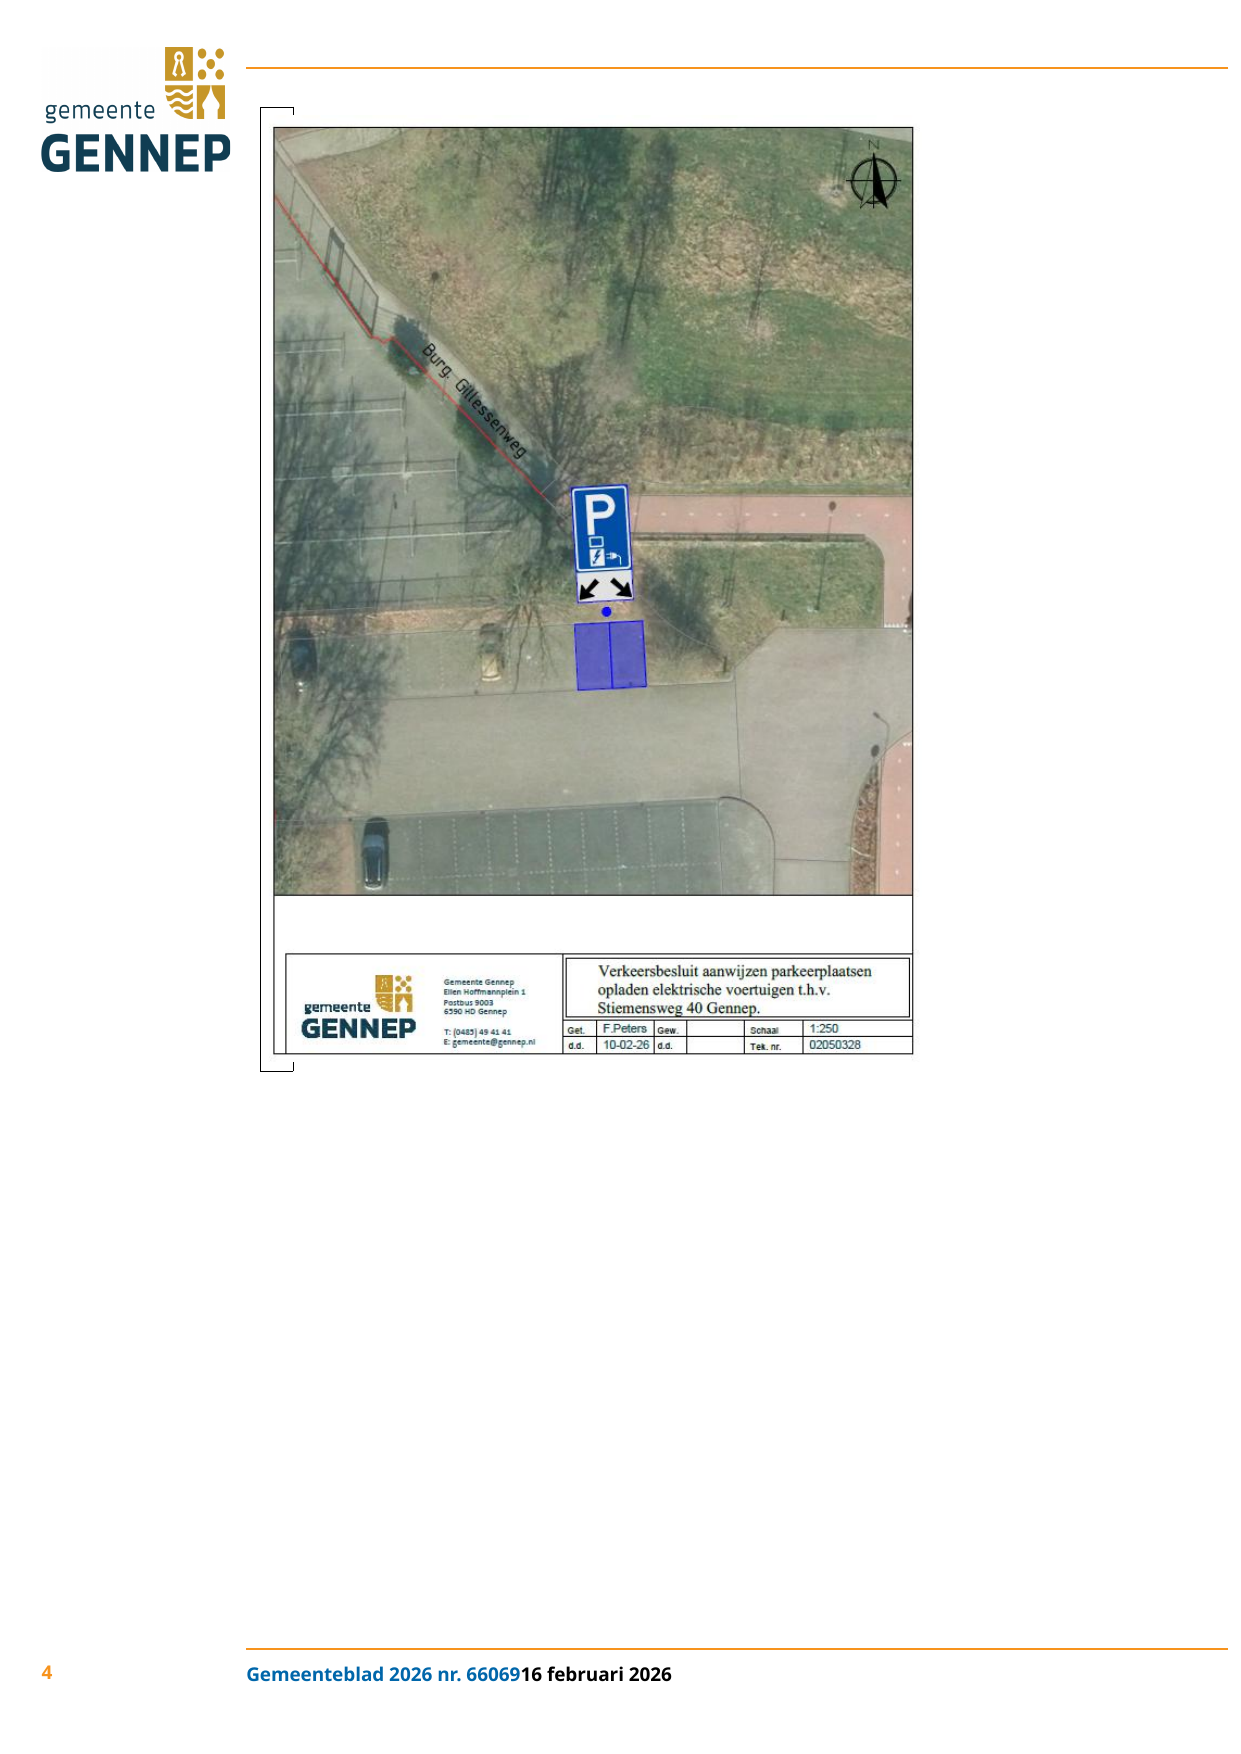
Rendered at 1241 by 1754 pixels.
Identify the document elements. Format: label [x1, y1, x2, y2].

picture [41, 47, 231, 172]
picture [268, 115, 922, 1062]
